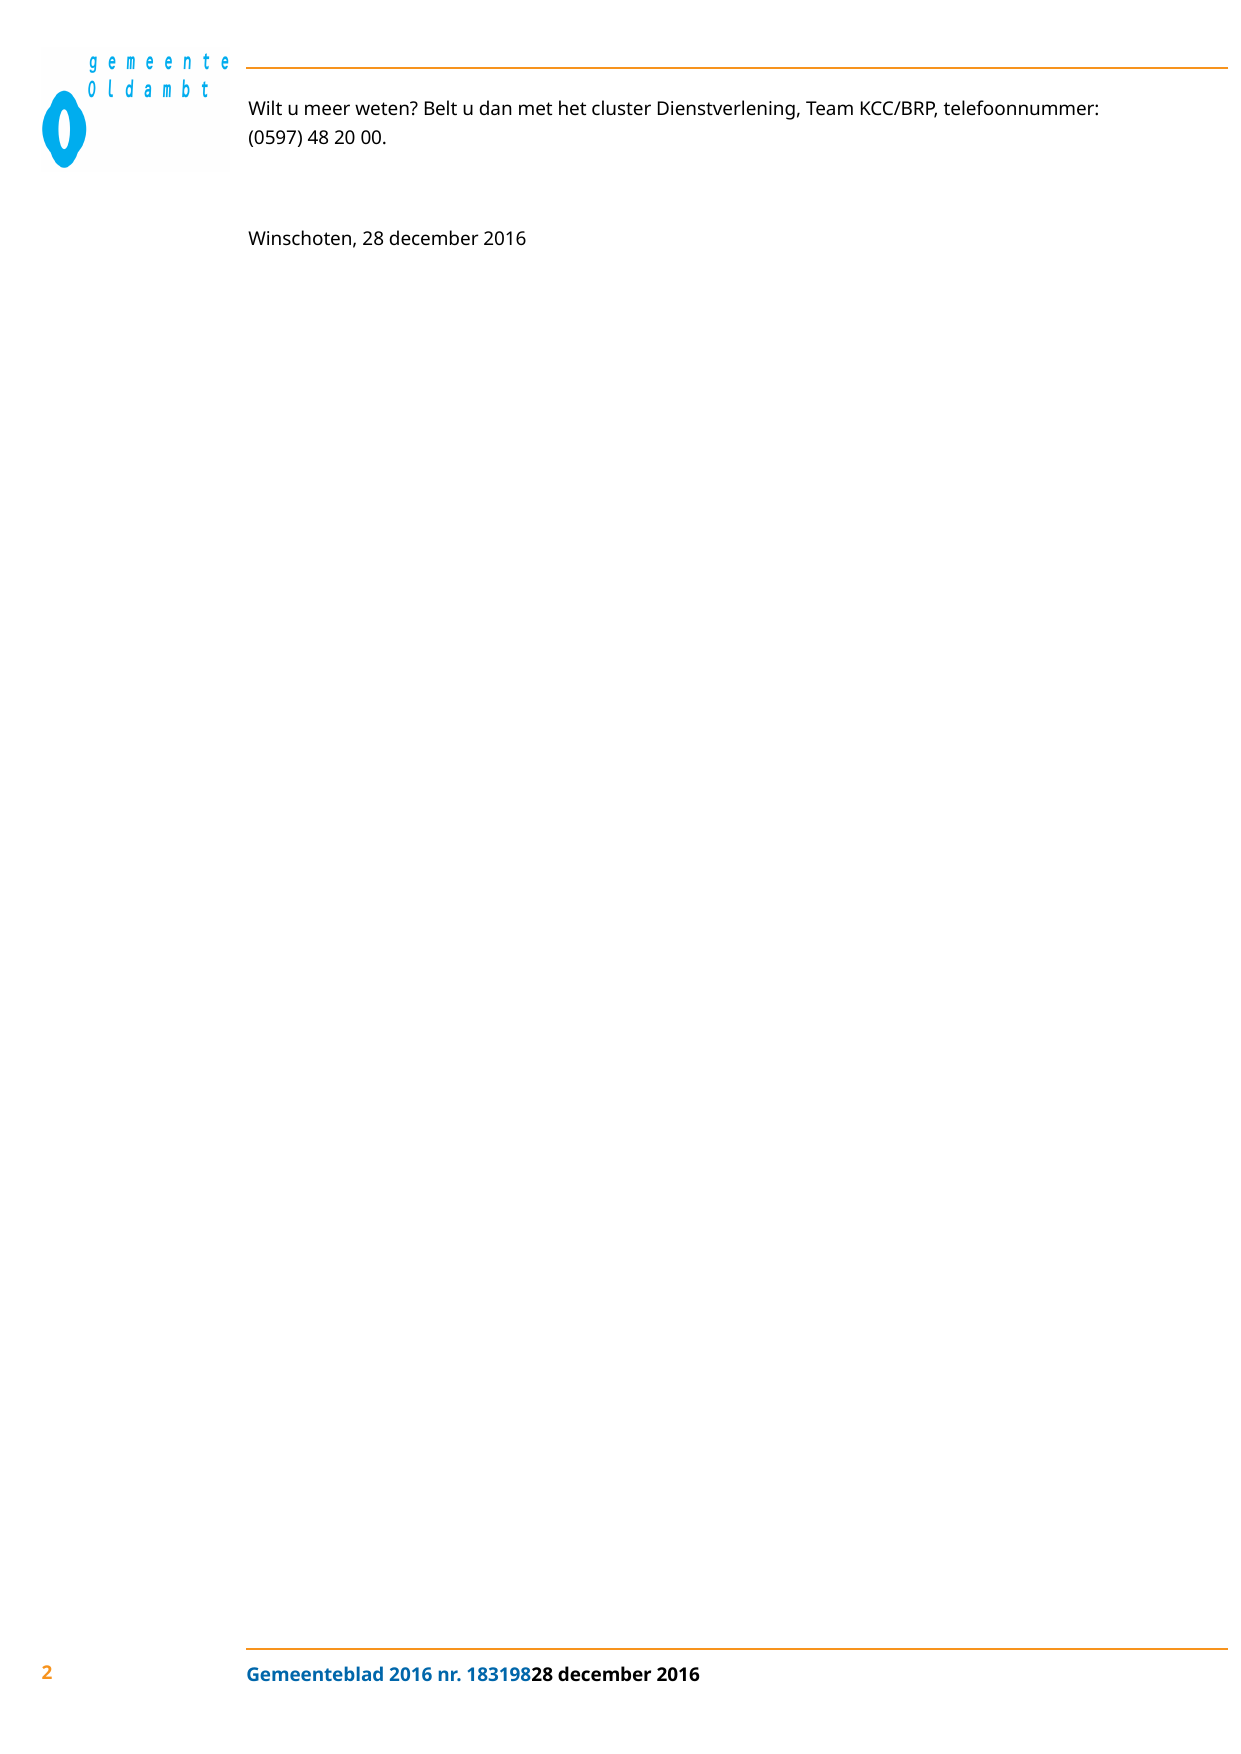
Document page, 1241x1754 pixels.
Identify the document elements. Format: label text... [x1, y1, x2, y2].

text Wilt u meer weten? Belt u dan met het cluster Dienstverlening, Team KCC/BRP, telefoonnummer: (0597) 48 20 00. [248, 95, 1152, 150]
text Winschoten, 28 december 2016 [248, 225, 1152, 251]
picture [41, 47, 231, 172]
